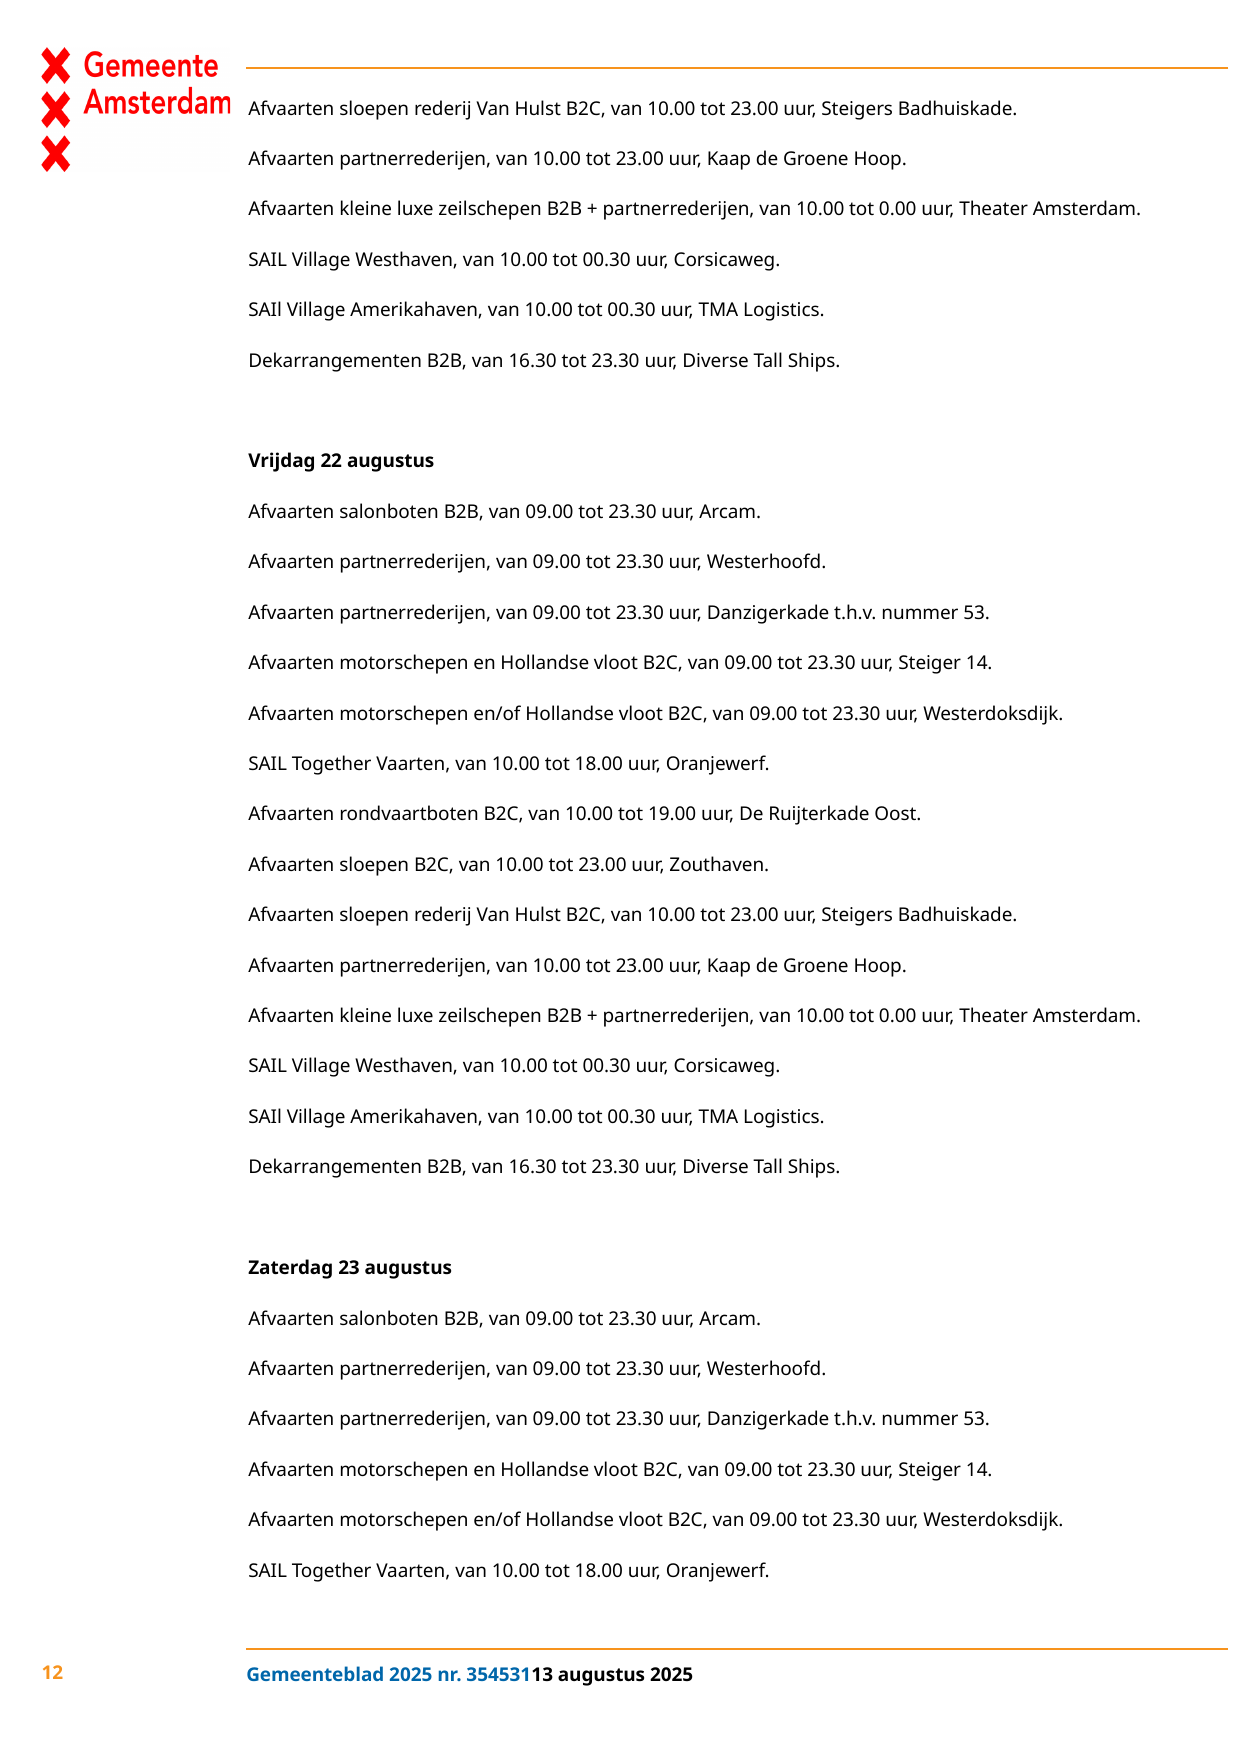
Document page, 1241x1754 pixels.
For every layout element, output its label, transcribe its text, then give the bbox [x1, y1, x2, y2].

text Afvaarten sloepen rederij Van Hulst B2C, van 10.00 tot 23.00 uur, Steigers Badhuiskade. [248, 901, 1152, 927]
text SAIL Together Vaarten, van 10.00 tot 18.00 uur, Oranjewerf. [248, 750, 1152, 776]
text Afvaarten motorschepen en/of Hollandse vloot B2C, van 09.00 tot 23.30 uur, Westerdoksdijk. [248, 700, 1152, 726]
text SAIL Village Westhaven, van 10.00 tot 00.30 uur, Corsicaweg. [248, 246, 1152, 272]
text Vrijdag 22 augustus [248, 448, 1152, 473]
picture [41, 47, 231, 172]
text Afvaarten partnerrederijen, van 09.00 tot 23.30 uur, Westerhoofd. [248, 1355, 1152, 1381]
text Zaterdag 23 augustus [248, 1254, 1152, 1280]
text Afvaarten partnerrederijen, van 09.00 tot 23.30 uur, Westerhoofd. [248, 548, 1152, 574]
text Afvaarten partnerrederijen, van 09.00 tot 23.30 uur, Danzigerkade t.h.v. nummer 53. [248, 599, 1152, 625]
text Afvaarten motorschepen en Hollandse vloot B2C, van 09.00 tot 23.30 uur, Steiger 14. [248, 649, 1152, 675]
text SAIl Village Amerikahaven, van 10.00 tot 00.30 uur, TMA Logistics. [248, 1103, 1152, 1129]
text Afvaarten sloepen rederij Van Hulst B2C, van 10.00 tot 23.00 uur, Steigers Badhuiskade. [248, 95, 1152, 121]
text Afvaarten rondvaartboten B2C, van 10.00 tot 19.00 uur, De Ruijterkade Oost. [248, 801, 1152, 826]
text SAIl Village Amerikahaven, van 10.00 tot 00.30 uur, TMA Logistics. [248, 296, 1152, 322]
text SAIL Together Vaarten, van 10.00 tot 18.00 uur, Oranjewerf. [248, 1557, 1152, 1583]
text Afvaarten salonboten B2B, van 09.00 tot 23.30 uur, Arcam. [248, 498, 1152, 524]
text Afvaarten partnerrederijen, van 10.00 tot 23.00 uur, Kaap de Groene Hoop. [248, 145, 1152, 171]
text Afvaarten partnerrederijen, van 10.00 tot 23.00 uur, Kaap de Groene Hoop. [248, 952, 1152, 978]
text Afvaarten sloepen B2C, van 10.00 tot 23.00 uur, Zouthaven. [248, 851, 1152, 877]
text Afvaarten kleine luxe zeilschepen B2B + partnerrederijen, van 10.00 tot 0.00 uur, Theater Amsterdam. [248, 1002, 1152, 1028]
text Afvaarten kleine luxe zeilschepen B2B + partnerrederijen, van 10.00 tot 0.00 uur, Theater Amsterdam. [248, 196, 1152, 221]
text Afvaarten partnerrederijen, van 09.00 tot 23.30 uur, Danzigerkade t.h.v. nummer 53. [248, 1406, 1152, 1431]
text SAIL Village Westhaven, van 10.00 tot 00.30 uur, Corsicaweg. [248, 1053, 1152, 1078]
text Afvaarten motorschepen en Hollandse vloot B2C, van 09.00 tot 23.30 uur, Steiger 14. [248, 1456, 1152, 1482]
text Dekarrangementen B2B, van 16.30 tot 23.30 uur, Diverse Tall Ships. [248, 1153, 1152, 1179]
text Afvaarten motorschepen en/of Hollandse vloot B2C, van 09.00 tot 23.30 uur, Westerdoksdijk. [248, 1506, 1152, 1532]
text Afvaarten salonboten B2B, van 09.00 tot 23.30 uur, Arcam. [248, 1305, 1152, 1331]
text Dekarrangementen B2B, van 16.30 tot 23.30 uur, Diverse Tall Ships. [248, 347, 1152, 373]
